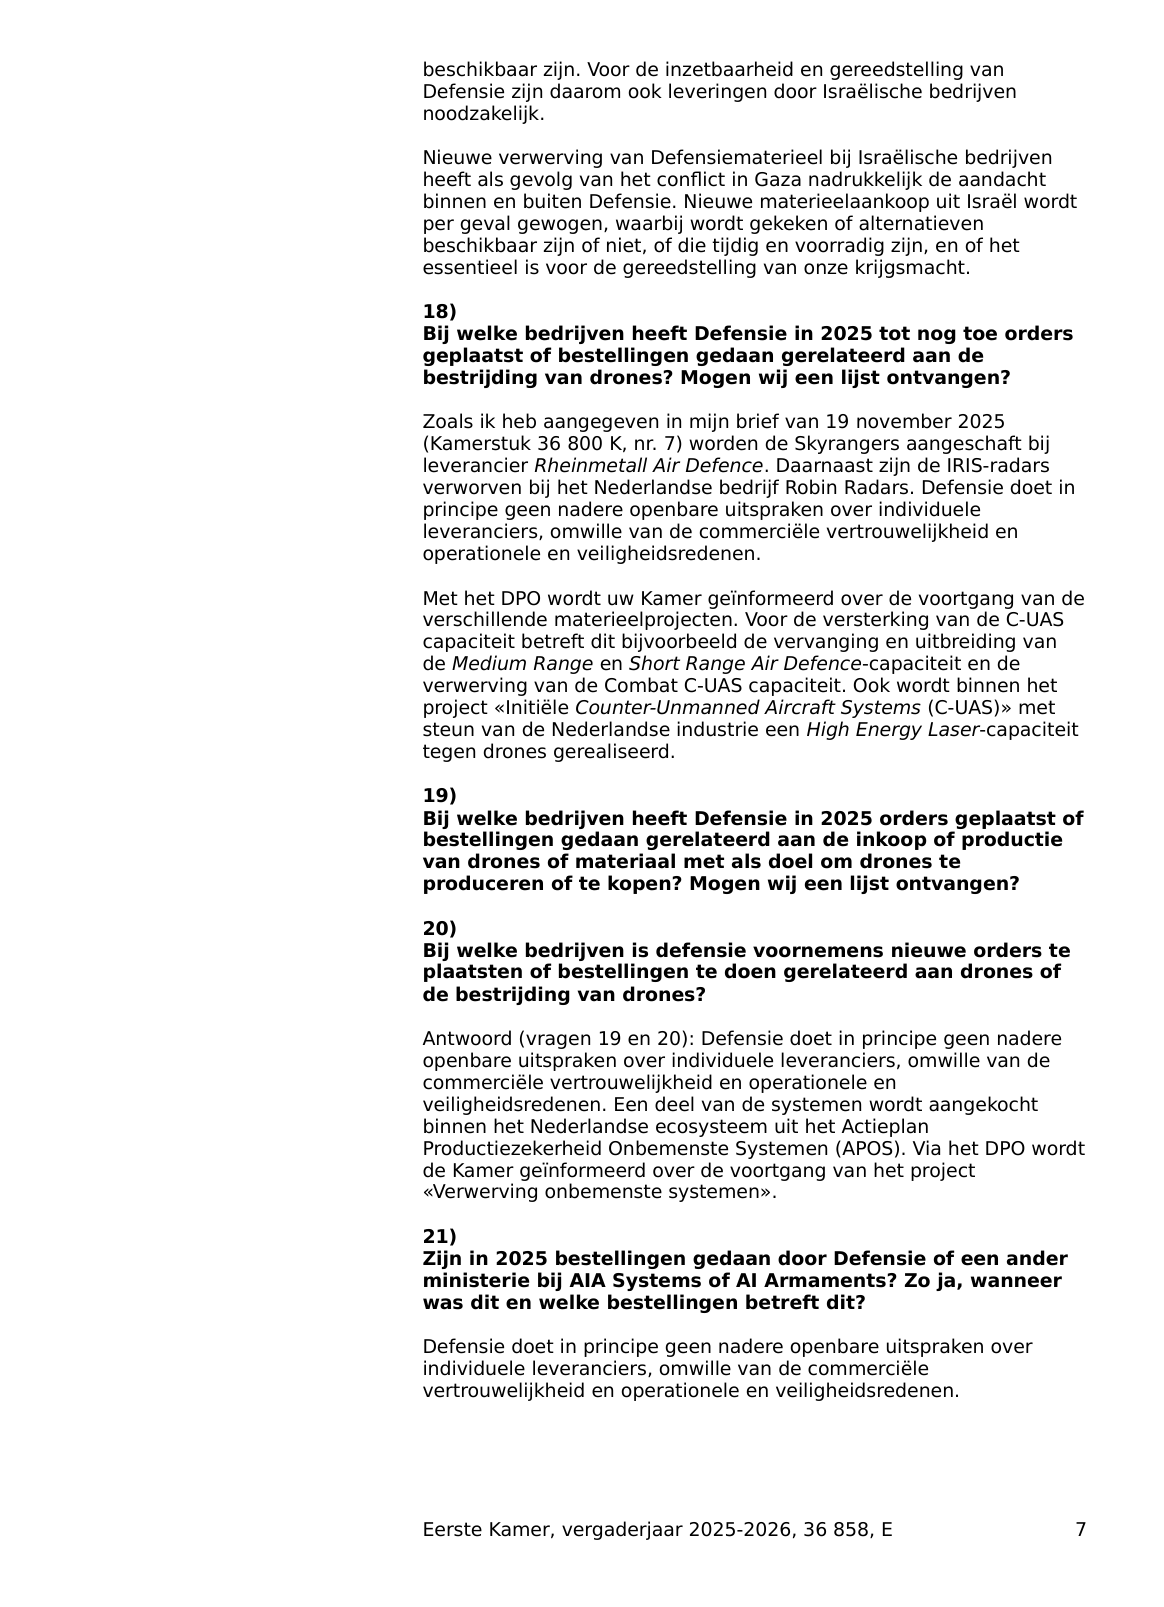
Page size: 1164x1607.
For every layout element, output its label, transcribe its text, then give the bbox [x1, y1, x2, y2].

text 20) [422, 917, 1087, 939]
text Bij welke bedrijven heeft Defensie in 2025 tot nog toe orders geplaatst of bestellingen gedaan gerelateerd aan de bestrijding van drones? Mogen wij een lijst ontvangen? [422, 323, 1087, 389]
text 19) [422, 785, 1087, 807]
text 18) [422, 301, 1087, 323]
text Defensie doet in principe geen nadere openbare uitspraken over individuele leveranciers, omwille van de commerciële vertrouwelijkheid en operationele en veiligheidsredenen. [422, 1336, 1087, 1402]
text Zijn in 2025 bestellingen gedaan door Defensie of een ander ministerie bij AIA Systems of AI Armaments? Zo ja, wanneer was dit en welke bestellingen betreft dit? [422, 1248, 1087, 1313]
text Met het DPO wordt uw Kamer geïnformeerd over de voortgang van de verschillende materieelprojecten. Voor de versterking van de C-UAS capaciteit betreft dit bijvoorbeeld de vervanging en uitbreiding van de Medium Range en Short Range Air Defence-capaciteit en de verwerving van de Combat C-UAS capaciteit. Ook wordt binnen het project «Initiële Counter-Unmanned Aircraft Systems (C-UAS)» met steun van de Nederlandse industrie een High Energy Laser-capaciteit tegen drones gerealiseerd. [422, 587, 1087, 763]
text Nieuwe verwerving van Defensiematerieel bij Israëlische bedrijven heeft als gevolg van het conflict in Gaza nadrukkelijk de aandacht binnen en buiten Defensie. Nieuwe materieelaankoop uit Israël wordt per geval gewogen, waarbij wordt gekeken of alternatieven beschikbaar zijn of niet, of die tijdig en voorradig zijn, en of het essentieel is voor de gereedstelling van onze krijgsmacht. [422, 147, 1087, 279]
text Zoals ik heb aangegeven in mijn brief van 19 november 2025 (Kamerstuk 36 800 K, nr. 7) worden de Skyrangers aangeschaft bij leverancier Rheinmetall Air Defence. Daarnaast zijn de IRIS-radars verworven bij het Nederlandse bedrijf Robin Radars. Defensie doet in principe geen nadere openbare uitspraken over individuele leveranciers, omwille van de commerciële vertrouwelijkheid en operationele en veiligheidsredenen. [422, 411, 1087, 565]
text Antwoord (vragen 19 en 20): Defensie doet in principe geen nadere openbare uitspraken over individuele leveranciers, omwille van de commerciële vertrouwelijkheid en operationele en veiligheidsredenen. Een deel van de systemen wordt aangekocht binnen het Nederlandse ecosysteem uit het Actieplan Productiezekerheid Onbemenste Systemen (APOS). Via het DPO wordt de Kamer geïnformeerd over de voortgang van het project «Verwerving onbemenste systemen». [422, 1028, 1087, 1203]
text Bij welke bedrijven heeft Defensie in 2025 orders geplaatst of bestellingen gedaan gerelateerd aan de inkoop of productie van drones of materiaal met als doel om drones te produceren of te kopen? Mogen wij een lijst ontvangen? [422, 807, 1087, 895]
text beschikbaar zijn. Voor de inzetbaarheid en gereedstelling van Defensie zijn daarom ook leveringen door Israëlische bedrijven noodzakelijk. [422, 59, 1087, 125]
text 21) [422, 1226, 1087, 1248]
text Bij welke bedrijven is defensie voornemens nieuwe orders te plaatsten of bestellingen te doen gerelateerd aan drones of de bestrijding van drones? [422, 939, 1087, 1005]
